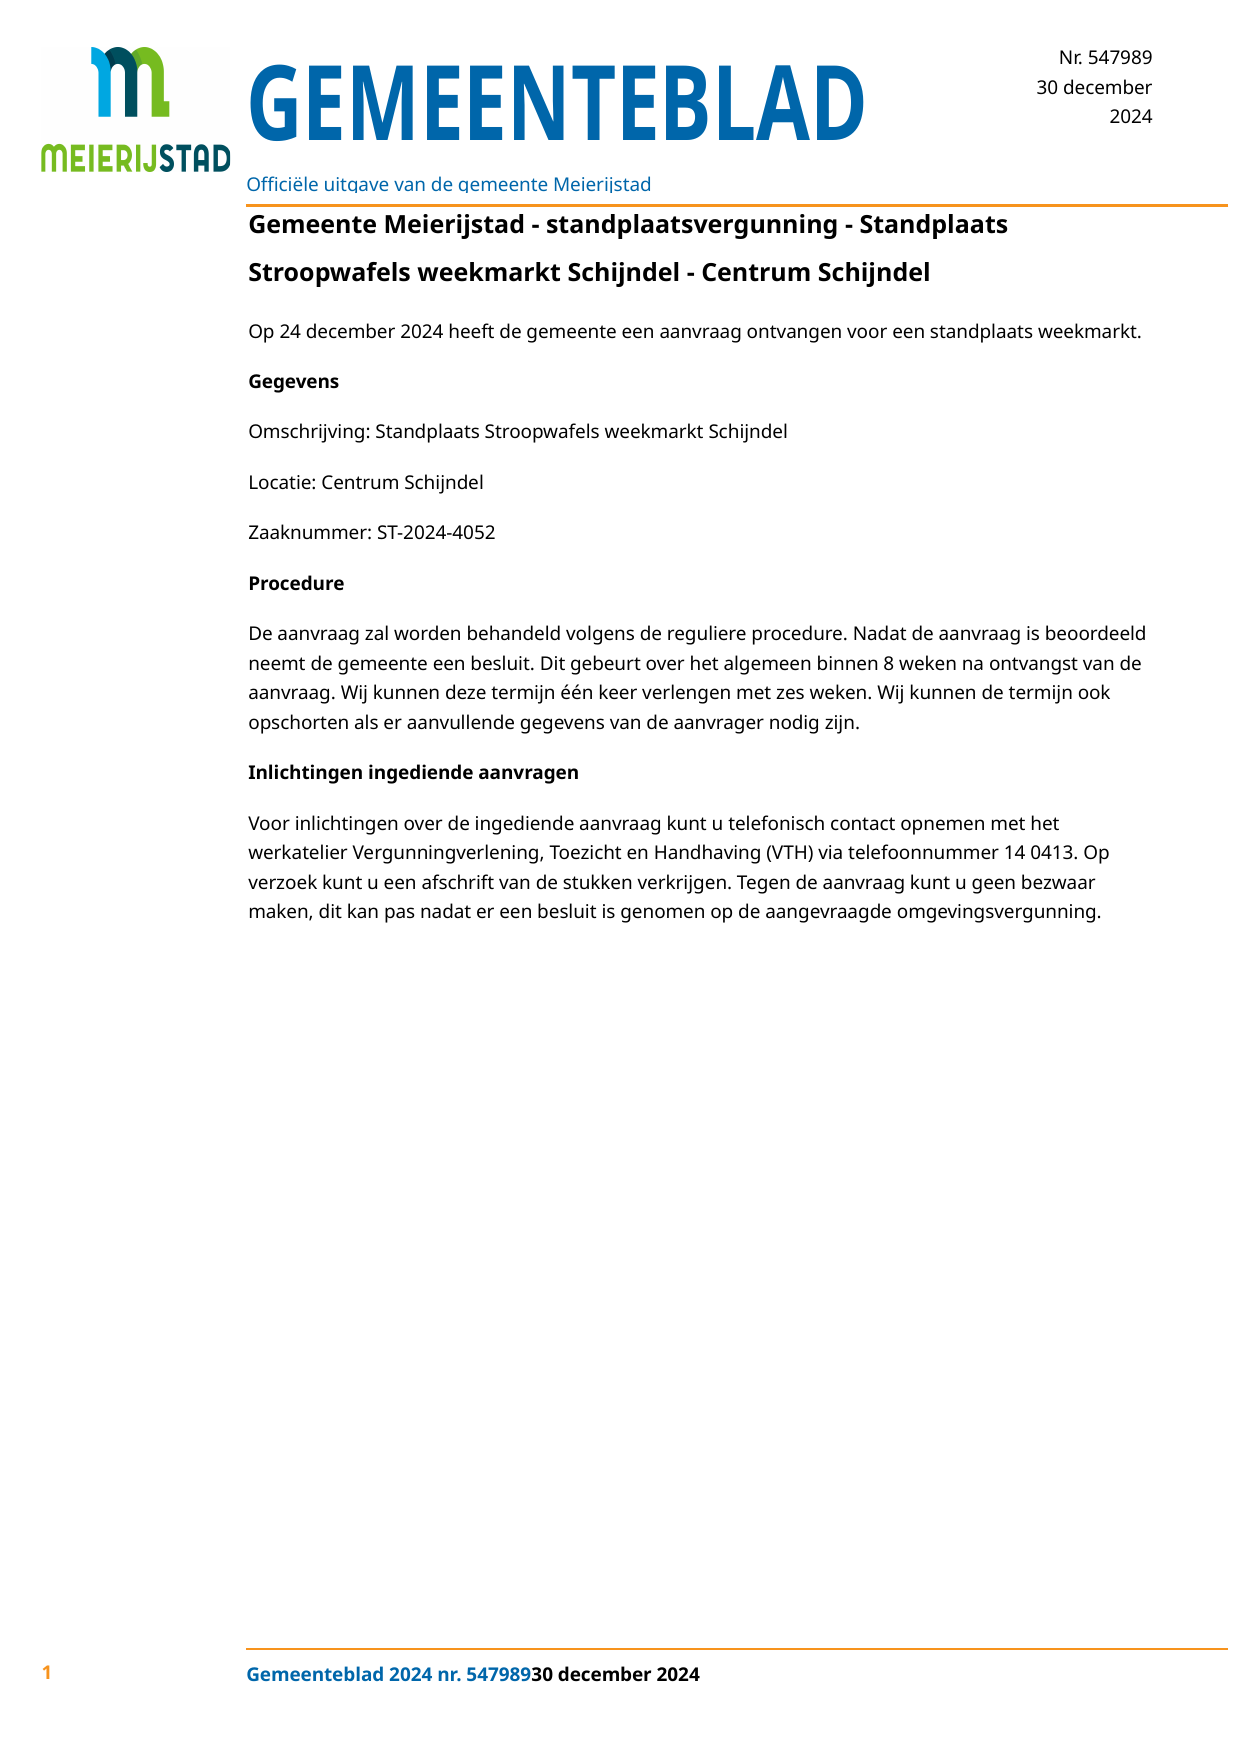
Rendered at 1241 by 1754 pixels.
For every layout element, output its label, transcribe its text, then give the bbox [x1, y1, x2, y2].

text Zaaknummer: ST-2024-4052 [248, 519, 1152, 545]
text Omschrijving: Standplaats Stroopwafels weekmarkt Schijndel [248, 419, 1152, 444]
text Gegevens [248, 368, 1152, 394]
text Locatie: Centrum Schijndel [248, 469, 1152, 495]
text Procedure [248, 570, 1152, 596]
text Voor inlichtingen over de ingediende aanvraag kunt u telefonisch contact opnemen met het werkatelier Vergunningverlening, Toezicht en Handhaving (VTH) via telefoonnummer 14 0413. Op verzoek kunt u een afschrift van de stukken verkrijgen. Tegen de aanvraag kunt u geen bezwaar maken, dit kan pas nadat er een besluit is genomen op de aangevraagde omgevingsvergunning. [248, 810, 1152, 924]
text Op 24 december 2024 heeft de gemeente een aanvraag ontvangen voor een standplaats weekmarkt. [248, 318, 1152, 344]
text Inlichtingen ingediende aanvragen [248, 759, 1152, 785]
picture [41, 47, 231, 172]
text De aanvraag zal worden behandeld volgens de reguliere procedure. Nadat de aanvraag is beoordeeld neemt de gemeente een besluit. Dit gebeurt over het algemeen binnen 8 weken na ontvangst van de aanvraag. Wij kunnen deze termijn één keer verlengen met zes weken. Wij kunnen de termijn ook opschorten als er aanvullende gegevens van de aanvrager nodig zijn. [248, 620, 1152, 735]
text Gemeente Meierijstad - standplaatsvergunning - Standplaats Stroopwafels weekmarkt Schijndel - Centrum Schijndel [248, 207, 1152, 288]
